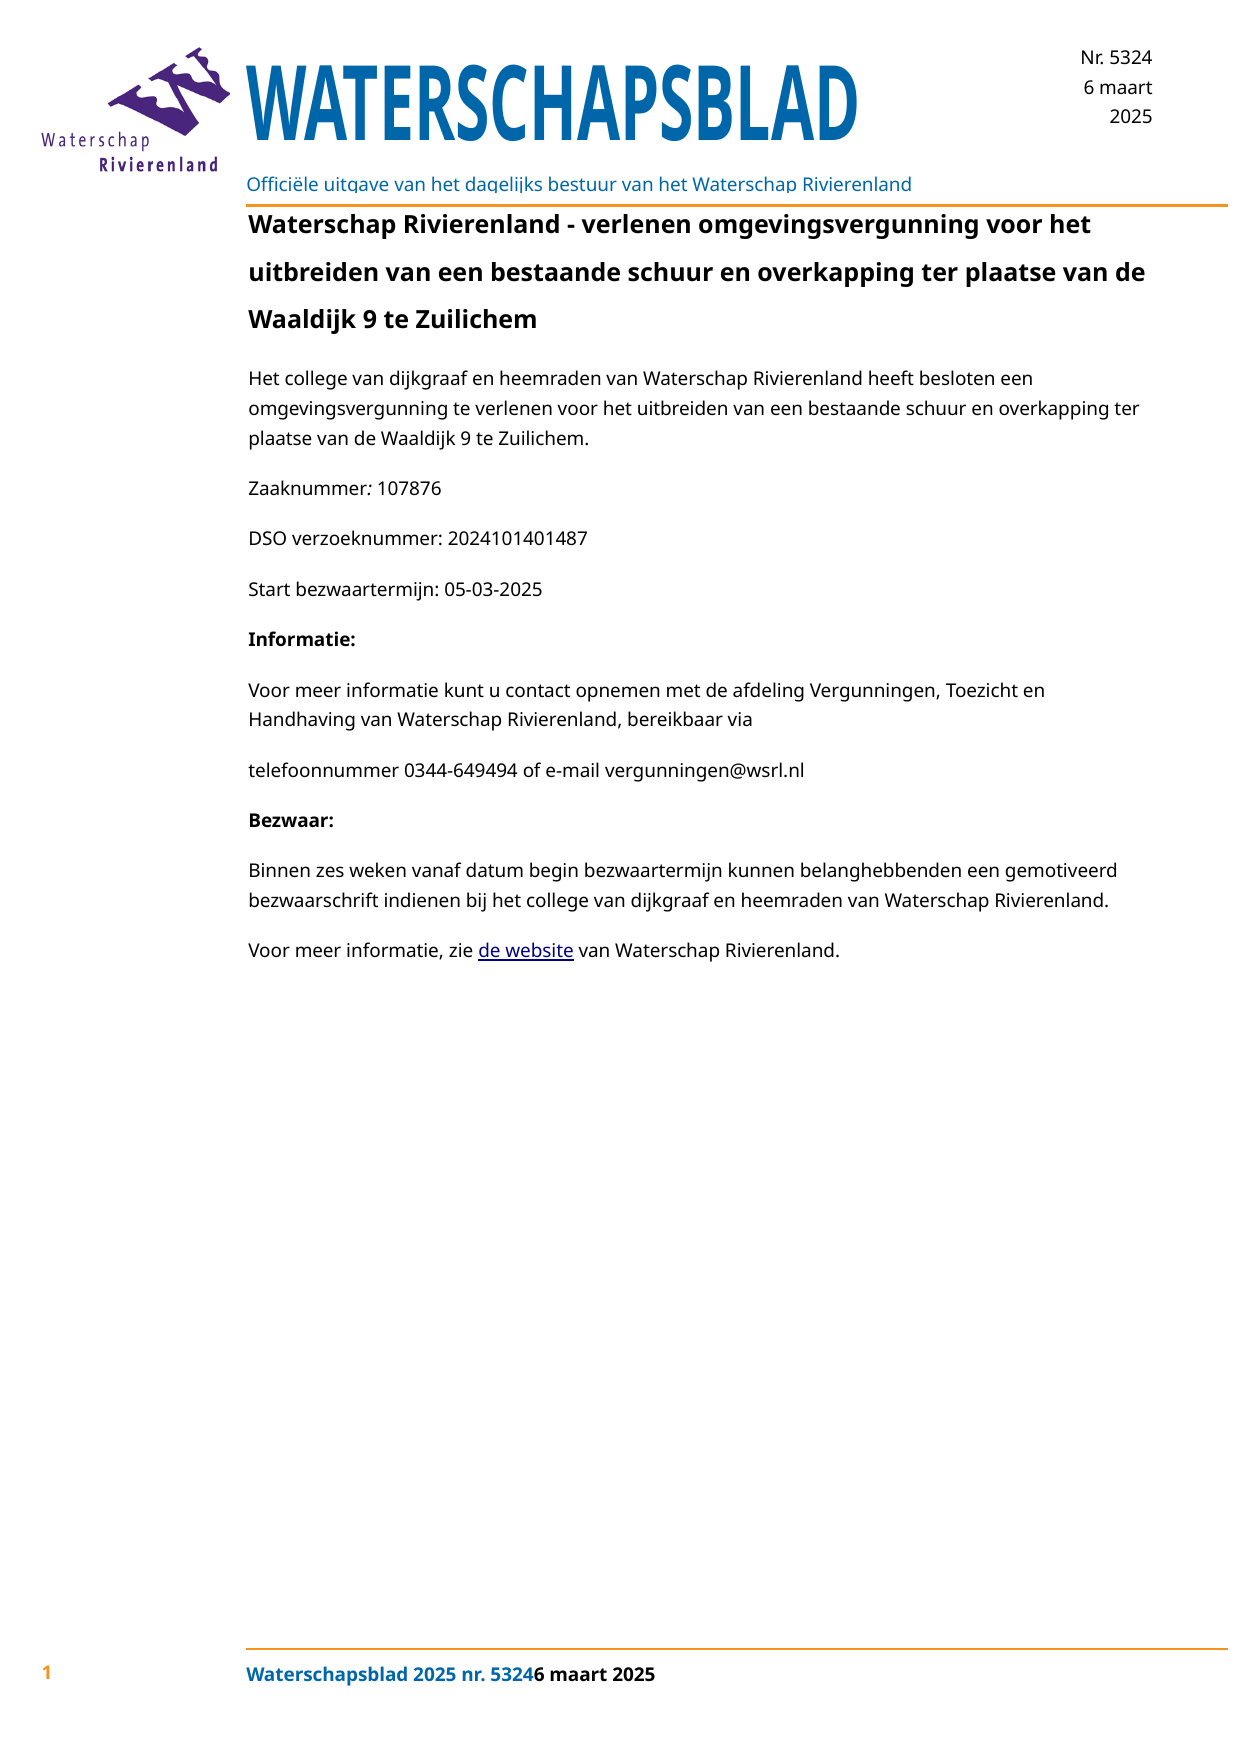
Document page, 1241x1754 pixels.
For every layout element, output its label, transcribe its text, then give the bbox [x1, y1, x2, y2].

text telefoonnummer 0344-649494 of e-mail vergunningen@wsrl.nl [248, 757, 1152, 782]
picture [41, 47, 231, 172]
text DSO verzoeknummer: 2024101401487 [248, 526, 1152, 551]
text Binnen zes weken vanaf datum begin bezwaartermijn kunnen belanghebbenden een gemotiveerd bezwaarschrift indienen bij het college van dijkgraaf en heemraden van Waterschap Rivierenland. [248, 858, 1152, 913]
text Waterschap Rivierenland - verlenen omgevingsvergunning voor het uitbreiden van een bestaande schuur en overkapping ter plaatse van de Waaldijk 9 te Zuilichem [248, 207, 1152, 336]
text Start bezwaartermijn: 05-03-2025 [248, 576, 1152, 602]
text Voor meer informatie kunt u contact opnemen met de afdeling Vergunningen, Toezicht en Handhaving van Waterschap Rivierenland, bereikbaar via [248, 677, 1152, 732]
text Informatie: [248, 626, 1152, 652]
text Bezwaar: [248, 807, 1152, 833]
text Zaaknummer: 107876 [248, 475, 1152, 501]
text Het college van dijkgraaf en heemraden van Waterschap Rivierenland heeft besloten een omgevingsvergunning te verlenen voor het uitbreiden van een bestaande schuur en overkapping ter plaatse van de Waaldijk 9 te Zuilichem. [248, 366, 1152, 450]
text Voor meer informatie, zie de website van Waterschap Rivierenland. [248, 938, 1152, 963]
